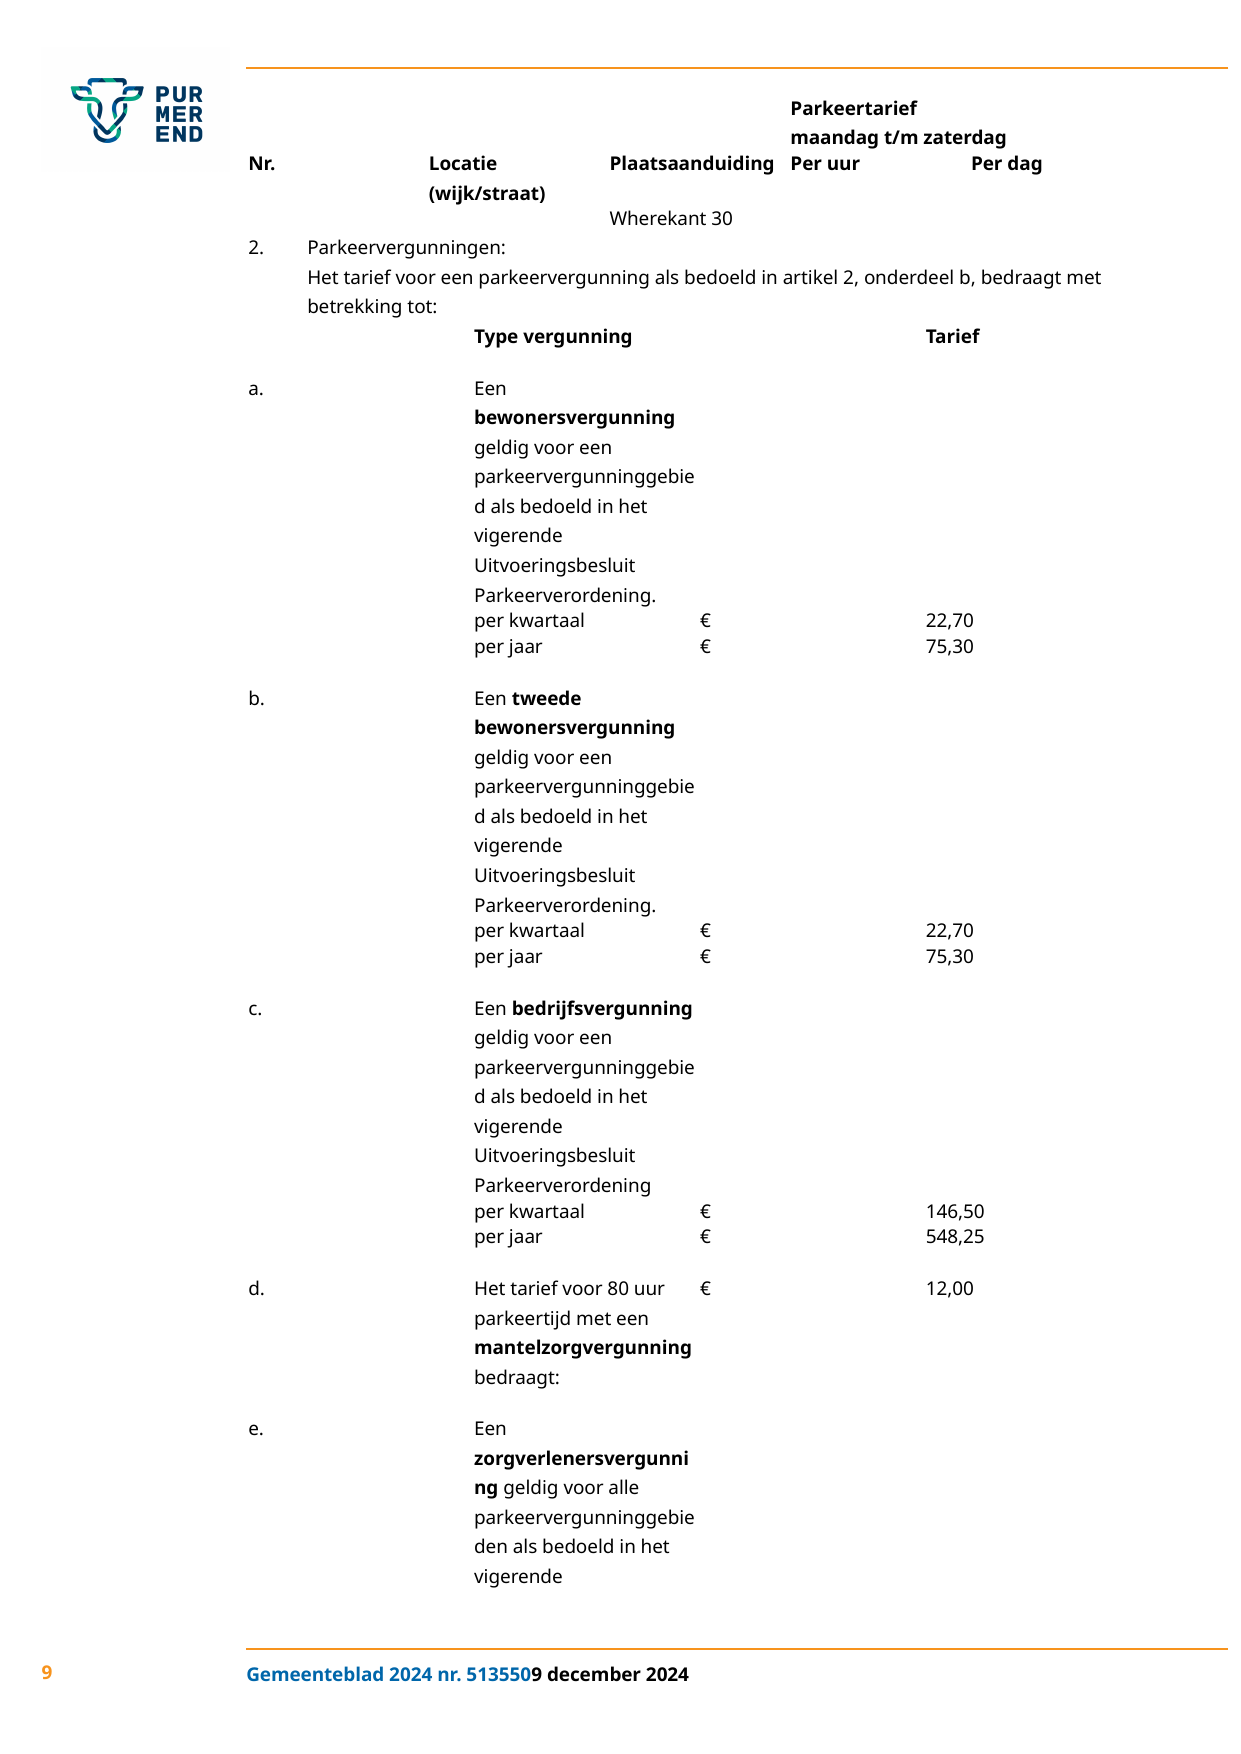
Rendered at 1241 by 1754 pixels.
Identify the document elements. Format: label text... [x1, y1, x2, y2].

table_cell b. [248, 685, 474, 917]
table_cell € [700, 1198, 926, 1224]
table_cell Locatie (wijk/straat) [429, 150, 609, 205]
table_cell [248, 349, 474, 375]
table_cell Wherekant 30 [609, 205, 790, 231]
list Parkeervergunningen: [248, 234, 1152, 260]
table_header [248, 95, 429, 150]
table_cell c. [248, 995, 474, 1198]
list Het tarief voor een parkeervergunning als bedoeld in artikel 2, onderdeel b, bedraagt met betrekking tot: [248, 264, 1152, 319]
table_cell [700, 969, 926, 995]
table_cell [926, 685, 1152, 917]
table_cell [474, 1390, 700, 1415]
table_cell Het tarief voor 80 uur parkeertijd met een mantelzorgvergunning bedraagt: [474, 1275, 700, 1389]
picture [41, 47, 231, 172]
table_cell [926, 375, 1152, 607]
table_cell [926, 1390, 1152, 1415]
table_header [429, 95, 609, 150]
table_cell per jaar [474, 943, 700, 969]
table_cell [474, 1249, 700, 1275]
table_cell [248, 969, 474, 995]
table_cell per jaar [474, 1224, 700, 1249]
table_cell 12,00 [926, 1275, 1152, 1389]
table_cell [926, 1415, 1152, 1589]
table_cell € [700, 1275, 926, 1389]
table_cell [700, 375, 926, 607]
table_cell [248, 1390, 474, 1415]
table_cell [474, 659, 700, 685]
table_cell [474, 969, 700, 995]
table_cell [248, 1198, 474, 1224]
table_cell [700, 659, 926, 685]
table_cell e. [248, 1415, 474, 1589]
table_header [248, 323, 474, 349]
table_cell [474, 349, 700, 375]
table_cell [700, 349, 926, 375]
table_header [700, 323, 926, 349]
table_cell € [700, 943, 926, 969]
table_cell a. [248, 375, 474, 607]
table_cell € [700, 608, 926, 633]
table_cell [248, 1224, 474, 1249]
table_header Tarief [926, 323, 1152, 349]
table_cell [248, 943, 474, 969]
table_cell [248, 205, 429, 231]
table_cell [926, 1249, 1152, 1275]
table_cell per kwartaal [474, 918, 700, 943]
table_cell Een zorgverlenersvergunning geldig voor alle parkeervergunninggebieden als bedoeld in het vigerende [474, 1415, 700, 1589]
table_cell per kwartaal [474, 1198, 700, 1224]
table_cell Een bewonersvergunning geldig voor een parkeervergunninggebied als bedoeld in het vigerende Uitvoeringsbesluit Parkeerverordening. [474, 375, 700, 607]
table_cell [700, 1249, 926, 1275]
table_cell [926, 349, 1152, 375]
table_cell Een tweede bewonersvergunning geldig voor een parkeervergunninggebied als bedoeld in het vigerende Uitvoeringsbesluit Parkeerverordening. [474, 685, 700, 917]
table_header Type vergunning [474, 323, 700, 349]
table_cell [700, 995, 926, 1198]
table_cell Plaatsaanduiding [609, 150, 790, 205]
table_cell [926, 969, 1152, 995]
table_cell [248, 608, 474, 633]
table_cell € [700, 918, 926, 943]
table_cell d. [248, 1275, 474, 1389]
table_cell [248, 633, 474, 659]
table_cell 75,30 [926, 943, 1152, 969]
table_header [609, 95, 790, 150]
table_cell per jaar [474, 633, 700, 659]
table_cell Per dag [971, 150, 1152, 205]
table_cell Per uur [790, 150, 971, 205]
table_cell [700, 1390, 926, 1415]
table_cell [429, 205, 609, 231]
table_cell [248, 659, 474, 685]
table_cell 75,30 [926, 633, 1152, 659]
table_cell 548,25 [926, 1224, 1152, 1249]
table_cell [971, 205, 1152, 231]
table_cell [926, 995, 1152, 1198]
table_cell [700, 685, 926, 917]
table_cell 22,70 [926, 608, 1152, 633]
table_cell [248, 1249, 474, 1275]
table_header Parkeertarief maandag t/m zaterdag [790, 95, 1152, 150]
table_cell [248, 918, 474, 943]
table_cell per kwartaal [474, 608, 700, 633]
table_cell Nr. [248, 150, 429, 205]
table_cell Een bedrijfsvergunning geldig voor een parkeervergunninggebied als bedoeld in het vigerende Uitvoeringsbesluit Parkeerverordening [474, 995, 700, 1198]
table_cell 22,70 [926, 918, 1152, 943]
table_cell [926, 659, 1152, 685]
table_cell [700, 1415, 926, 1589]
table_cell € [700, 633, 926, 659]
table_cell 146,50 [926, 1198, 1152, 1224]
table_cell [790, 205, 971, 231]
table_cell € [700, 1224, 926, 1249]
